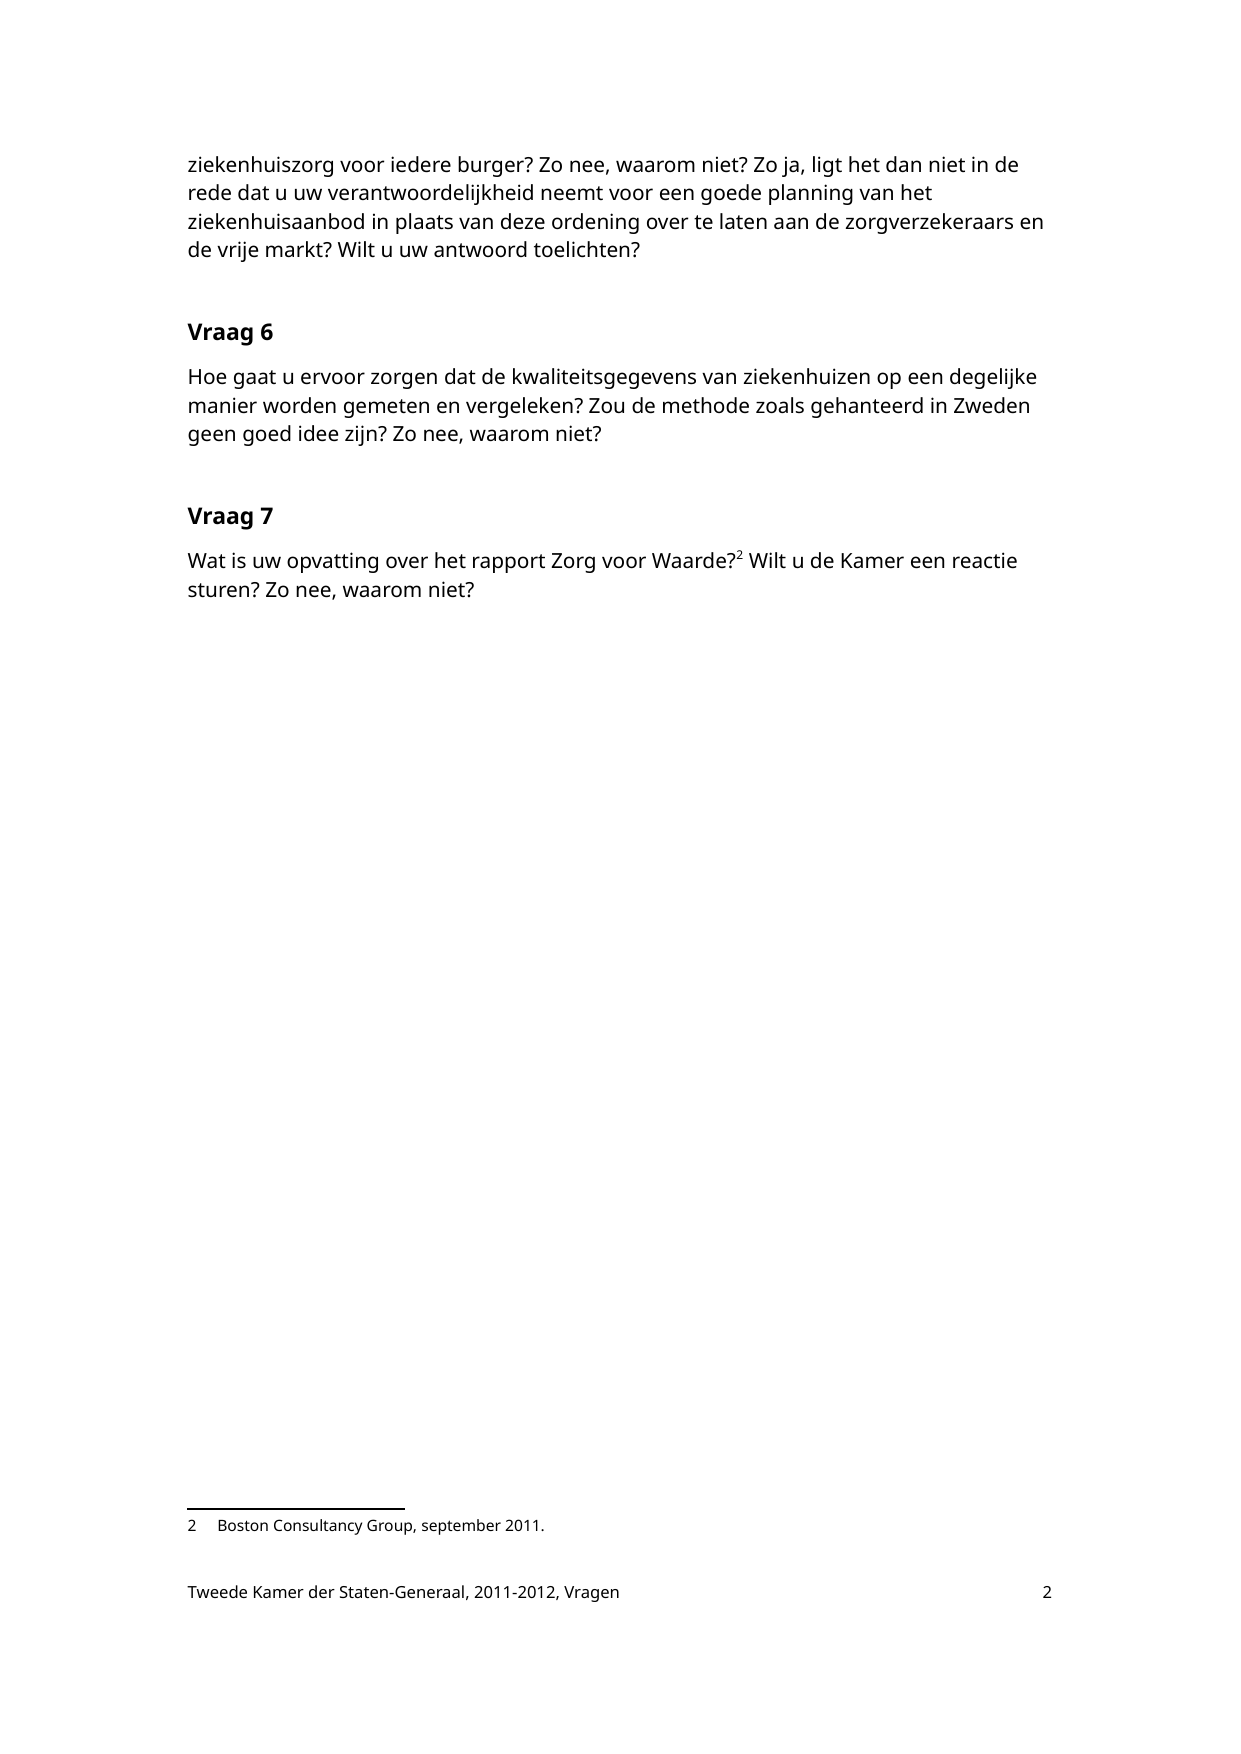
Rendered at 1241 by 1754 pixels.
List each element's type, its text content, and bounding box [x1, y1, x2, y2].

text Boston Consultancy Group, september 2011. [187, 1508, 1053, 1536]
text Wat is uw opvatting over het rapport Zorg voor Waarde? Wilt u de Kamer een reactie sturen? Zo nee, waarom niet? [187, 547, 1053, 603]
text Hoe gaat u ervoor zorgen dat de kwaliteitsgegevens van ziekenhuizen op een degelijke manier worden gemeten en vergeleken? Zou de methode zoals gehanteerd in Zweden geen goed idee zijn? Zo nee, waarom niet? [187, 362, 1053, 448]
subtitle Vraag 7 [187, 500, 1053, 532]
text ziekenhuiszorg voor iedere burger? Zo nee, waarom niet? Zo ja, ligt het dan niet in de rede dat u uw verantwoordelijkheid neemt voor een goede planning van het ziekenhuisaanbod in plaats van deze ordening over te laten aan de zorgverzekeraars en de vrije markt? Wilt u uw antwoord toelichten? [187, 150, 1053, 264]
subtitle Vraag 6 [187, 316, 1053, 347]
